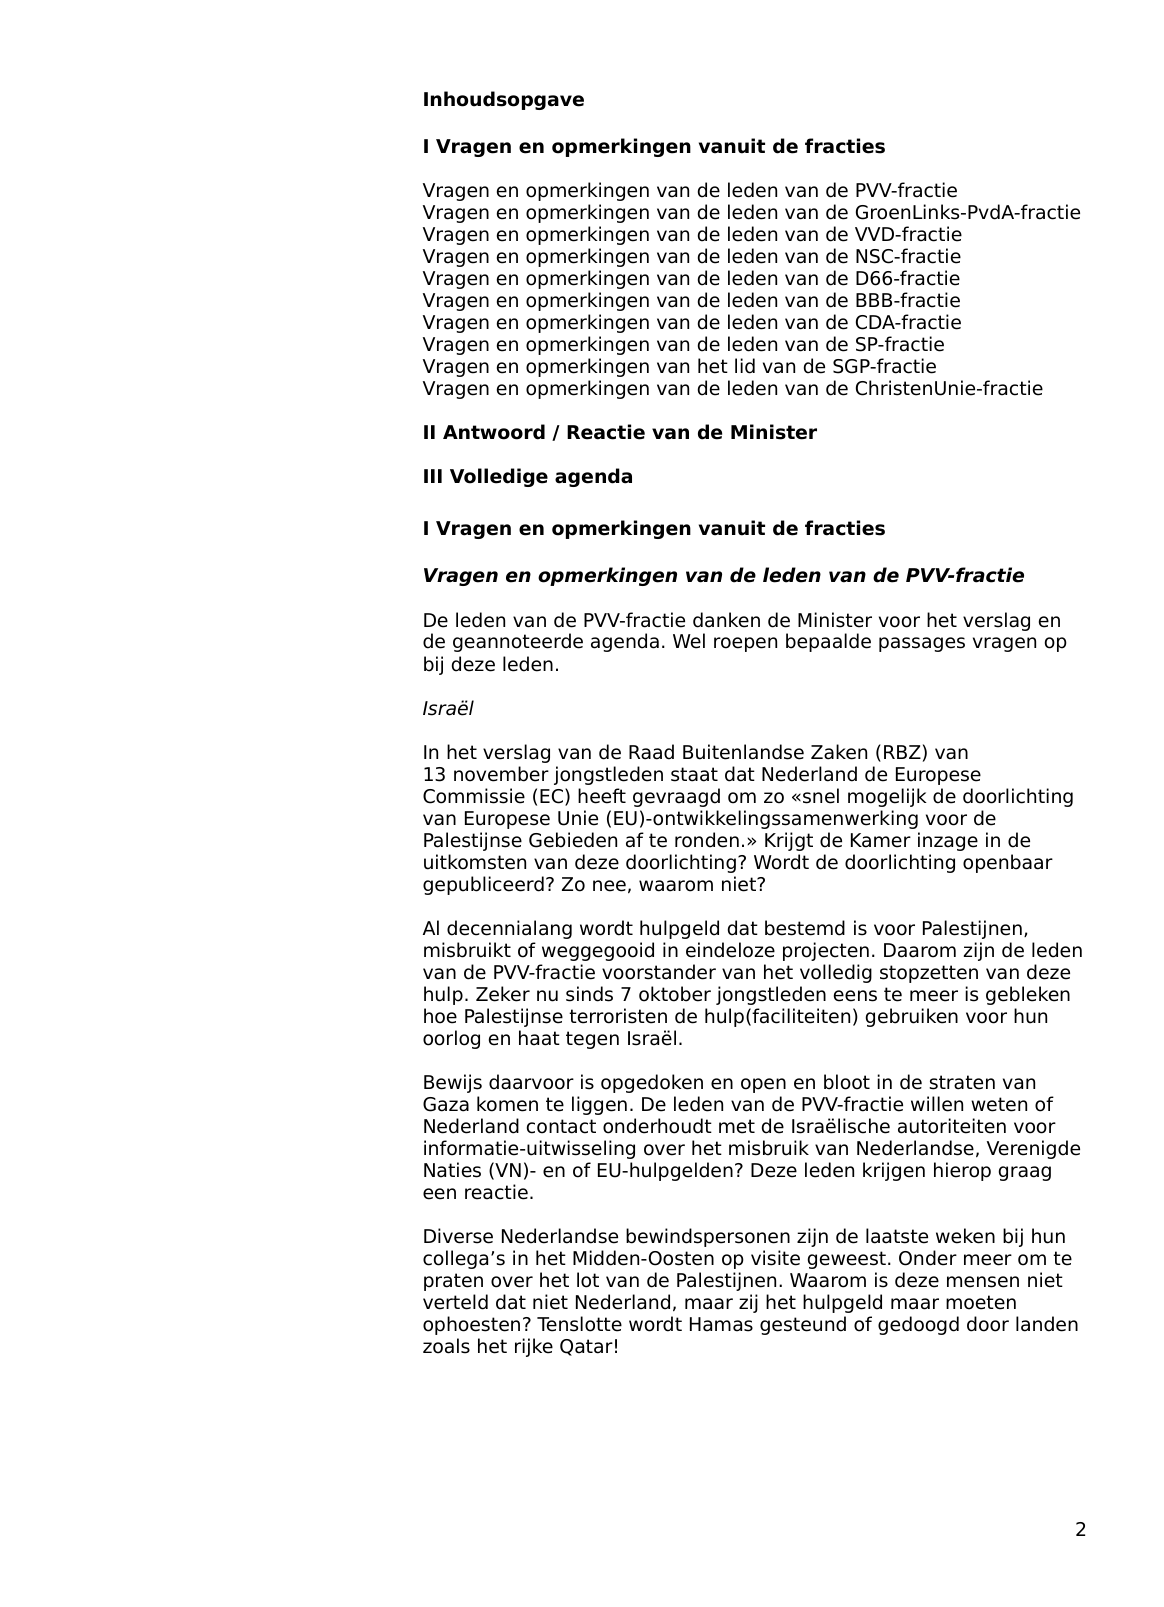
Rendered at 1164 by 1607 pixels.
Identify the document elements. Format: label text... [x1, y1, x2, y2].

text Vragen en opmerkingen van de leden van de PVV-fractie [422, 180, 1087, 202]
text Vragen en opmerkingen van de leden van de CDA-fractie [422, 312, 1087, 334]
text In het verslag van de Raad Buitenlandse Zaken (RBZ) van 13 november jongstleden staat dat Nederland de Europese Commissie (EC) heeft gevraagd om zo «snel mogelijk de doorlichting van Europese Unie (EU)-ontwikkelingssamenwerking voor de Palestijnse Gebieden af te ronden.» Krijgt de Kamer inzage in de uitkomsten van deze doorlichting? Wordt de doorlichting openbaar gepubliceerd? Zo nee, waarom niet? [422, 742, 1087, 896]
subtitle I Vragen en opmerkingen vanuit de fracties [422, 518, 1087, 540]
text Vragen en opmerkingen van de leden van de VVD-fractie [422, 224, 1087, 246]
text Vragen en opmerkingen van de leden van de NSC-fractie [422, 246, 1087, 268]
text Bewijs daarvoor is opgedoken en open en bloot in de straten van Gaza komen te liggen. De leden van de PVV-fractie willen weten of Nederland contact onderhoudt met de Israëlische autoriteiten voor informatie-uitwisseling over het misbruik van Nederlandse, Verenigde Naties (VN)- en of EU-hulpgelden? Deze leden krijgen hierop graag een reactie. [422, 1072, 1087, 1204]
subtitle II Antwoord / Reactie van de Minister [422, 422, 1087, 444]
text Al decennialang wordt hulpgeld dat bestemd is voor Palestijnen, misbruikt of weggegooid in eindeloze projecten. Daarom zijn de leden van de PVV-fractie voorstander van het volledig stopzetten van deze hulp. Zeker nu sinds 7 oktober jongstleden eens te meer is gebleken hoe Palestijnse terroristen de hulp(faciliteiten) gebruiken voor hun oorlog en haat tegen Israël. [422, 918, 1087, 1050]
subtitle III Volledige agenda [422, 466, 1087, 488]
subtitle I Vragen en opmerkingen vanuit de fracties [422, 136, 1087, 158]
text Vragen en opmerkingen van de leden van de BBB-fractie [422, 290, 1087, 312]
text Vragen en opmerkingen van de leden van de GroenLinks-PvdA-fractie [422, 202, 1087, 224]
text Vragen en opmerkingen van de leden van de SP-fractie [422, 334, 1087, 356]
text Diverse Nederlandse bewindspersonen zijn de laatste weken bij hun collega’s in het Midden-Oosten op visite geweest. Onder meer om te praten over het lot van de Palestijnen. Waarom is deze mensen niet verteld dat niet Nederland, maar zij het hulpgeld maar moeten ophoesten? Tenslotte wordt Hamas gesteund of gedoogd door landen zoals het rijke Qatar! [422, 1226, 1087, 1358]
subtitle Vragen en opmerkingen van de leden van de PVV-fractie [422, 565, 1087, 587]
text Vragen en opmerkingen van het lid van de SGP-fractie [422, 356, 1087, 378]
subtitle Israël [422, 698, 1087, 719]
text Vragen en opmerkingen van de leden van de ChristenUnie-fractie [422, 378, 1087, 400]
text De leden van de PVV-fractie danken de Minister voor het verslag en de geannoteerde agenda. Wel roepen bepaalde passages vragen op bij deze leden. [422, 609, 1087, 675]
text Vragen en opmerkingen van de leden van de D66-fractie [422, 268, 1087, 290]
subtitle Inhoudsopgave [422, 89, 1087, 111]
